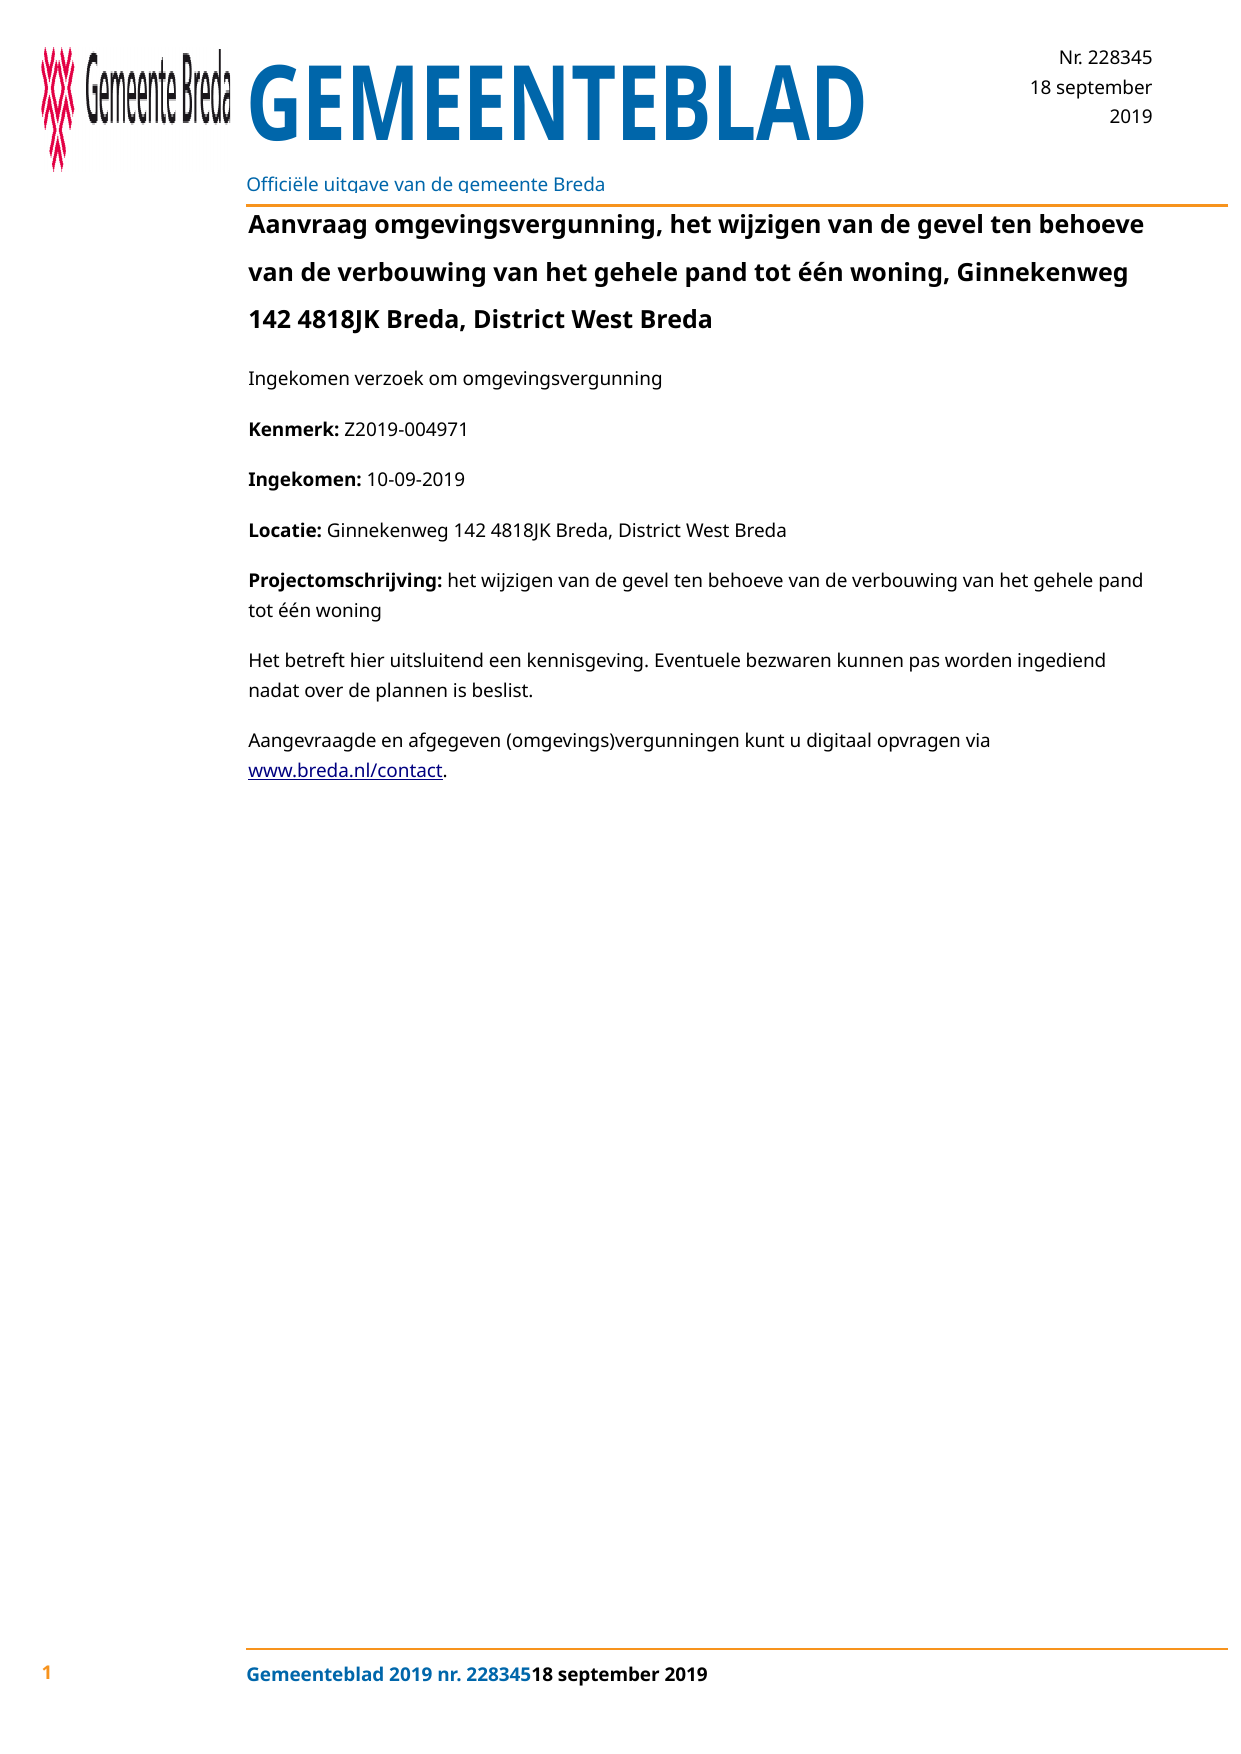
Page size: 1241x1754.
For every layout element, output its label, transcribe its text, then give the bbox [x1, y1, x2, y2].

text Ingekomen verzoek om omgevingsvergunning [248, 366, 1152, 391]
text Ingekomen: 10-09-2019 [248, 466, 1152, 492]
text Kenmerk: Z2019-004971 [248, 416, 1152, 442]
text Projectomschrijving: het wijzigen van de gevel ten behoeve van de verbouwing van het gehele pand tot één woning [248, 567, 1152, 622]
text Locatie: Ginnekenweg 142 4818JK Breda, District West Breda [248, 517, 1152, 542]
picture [41, 47, 231, 172]
text Aangevraagde en afgegeven (omgevings)vergunningen kunt u digitaal opvragen via www.breda.nl/contact. [248, 727, 1152, 782]
text Het betreft hier uitsluitend een kennisgeving. Eventuele bezwaren kunnen pas worden ingediend nadat over de plannen is beslist. [248, 647, 1152, 702]
text Aanvraag omgevingsvergunning, het wijzigen van de gevel ten behoeve van de verbouwing van het gehele pand tot één woning, Ginnekenweg 142 4818JK Breda, District West Breda [248, 207, 1152, 336]
